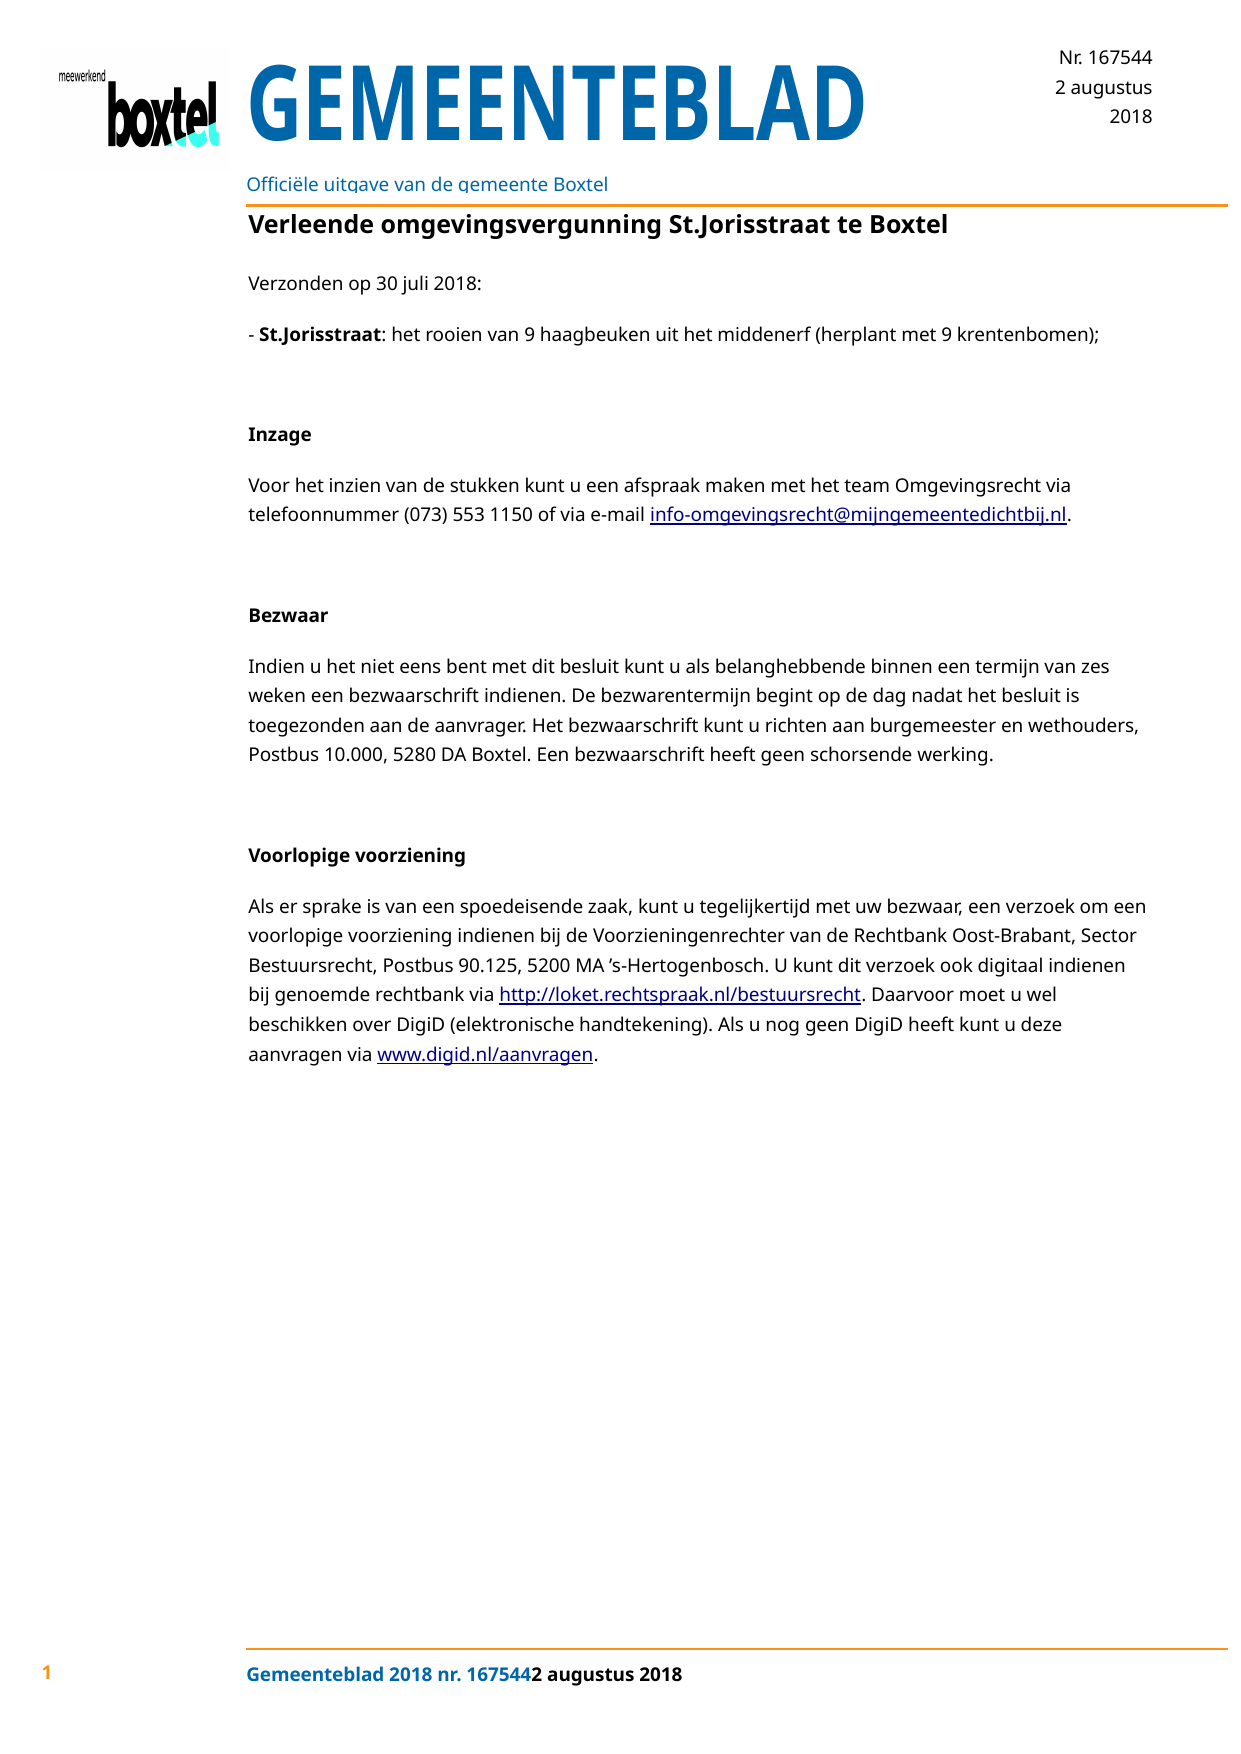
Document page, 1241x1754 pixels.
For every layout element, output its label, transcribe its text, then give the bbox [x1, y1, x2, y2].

text Bezwaar [248, 602, 1152, 628]
text Verleende omgevingsvergunning St.Jorisstraat te Boxtel [248, 207, 1152, 241]
text - St.Jorisstraat: het rooien van 9 haagbeuken uit het middenerf (herplant met 9 krentenbomen); [248, 321, 1152, 346]
text Voorlopige voorziening [248, 842, 1152, 868]
text Verzonden op 30 juli 2018: [248, 270, 1152, 296]
picture [41, 47, 231, 172]
text Inzage [248, 422, 1152, 447]
text Als er sprake is van een spoedeisende zaak, kunt u tegelijkertijd met uw bezwaar, een verzoek om een voorlopige voorziening indienen bij de Voorzieningenrechter van de Rechtbank Oost-Brabant, Sector Bestuursrecht, Postbus 90.125, 5200 MA ’s-Hertogenbosch. U kunt dit verzoek ook digitaal indienen bij genoemde rechtbank via http://loket.rechtspraak.nl/bestuursrecht. Daarvoor moet u wel beschikken over DigiD (elektronische handtekening). Als u nog geen DigiD heeft kunt u deze aanvragen via www.digid.nl/aanvragen. [248, 893, 1152, 1066]
text Indien u het niet eens bent met dit besluit kunt u als belanghebbende binnen een termijn van zes weken een bezwaarschrift indienen. De bezwarentermijn begint op de dag nadat het besluit is toegezonden aan de aanvrager. Het bezwaarschrift kunt u richten aan burgemeester en wethouders, Postbus 10.000, 5280 DA Boxtel. Een bezwaarschrift heeft geen schorsende werking. [248, 653, 1152, 767]
text Voor het inzien van de stukken kunt u een afspraak maken met het team Omgevingsrecht via telefoonnummer (073) 553 1150 of via e-mail info-omgevingsrecht@mijngemeentedichtbij.nl. [248, 472, 1152, 527]
